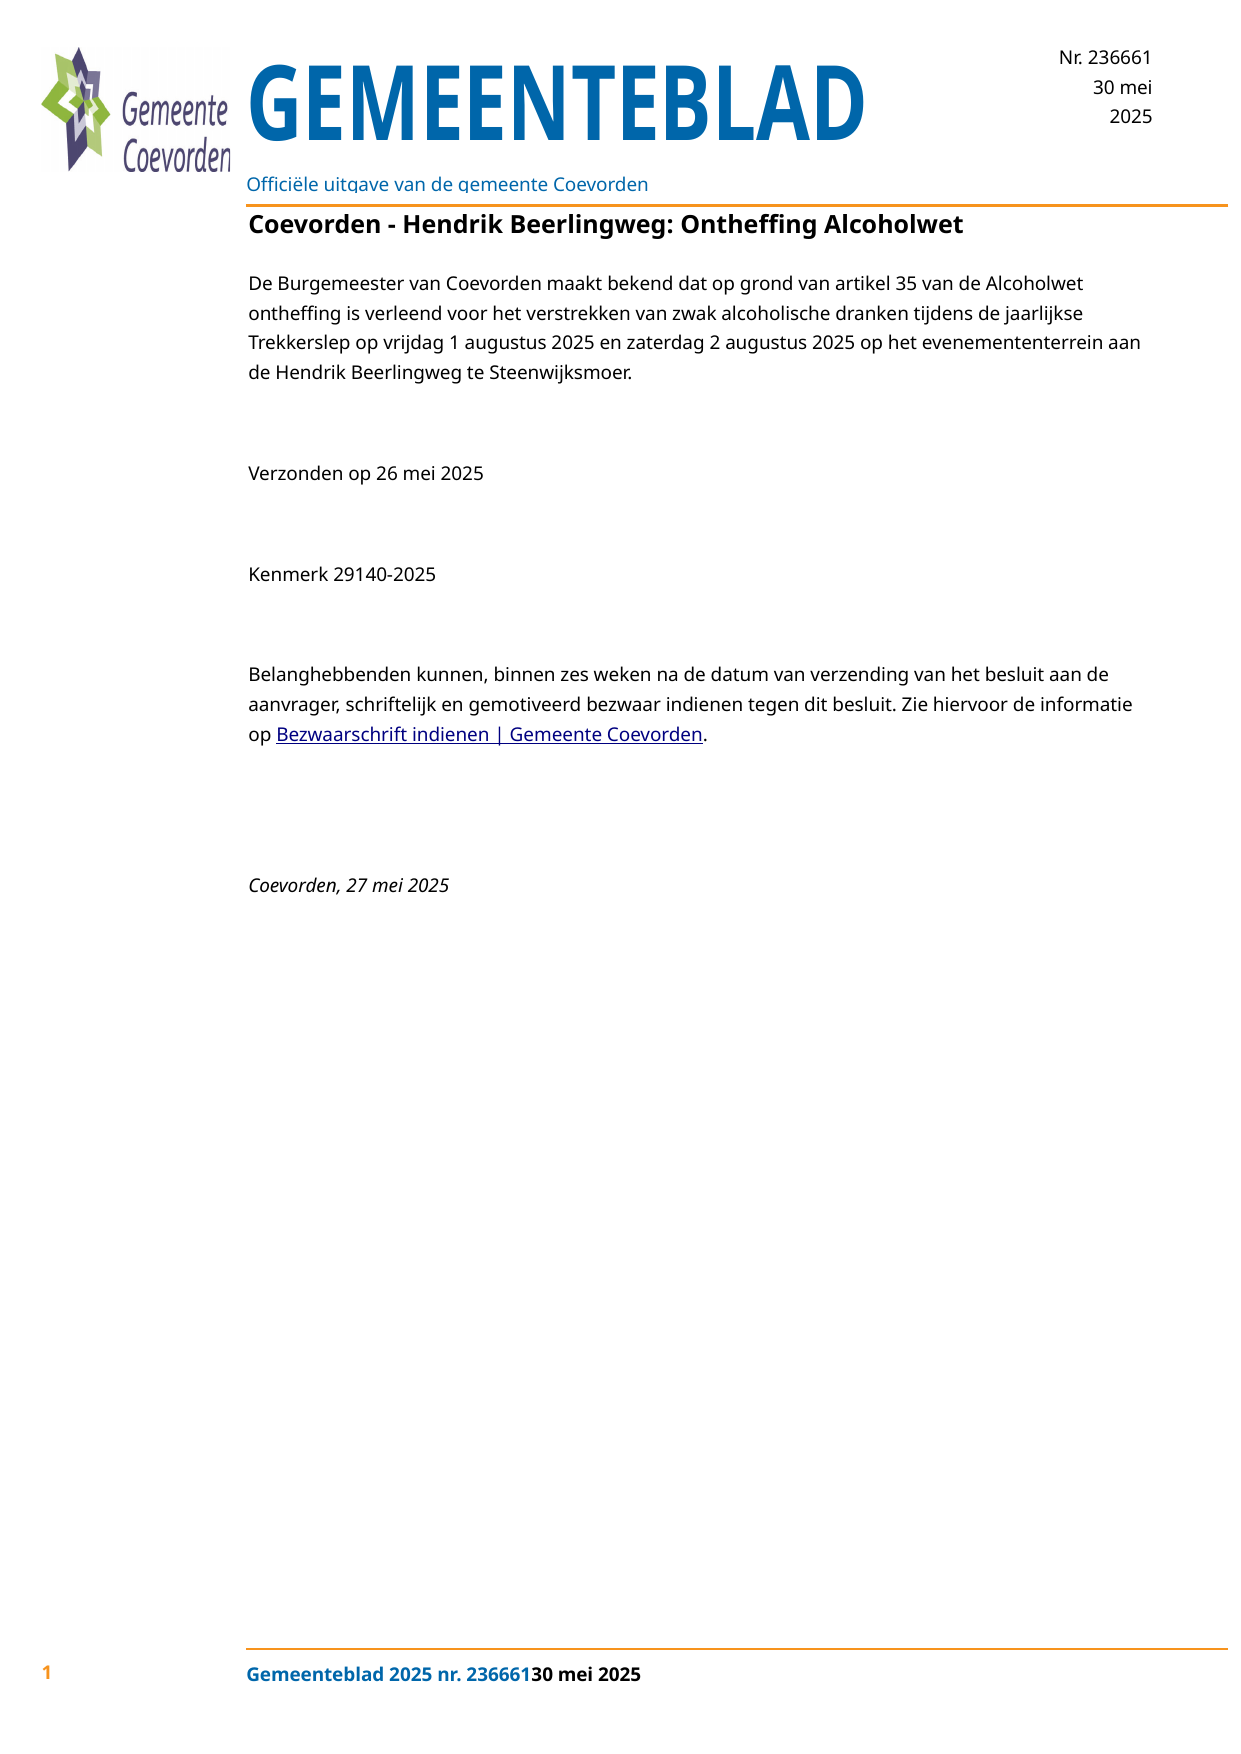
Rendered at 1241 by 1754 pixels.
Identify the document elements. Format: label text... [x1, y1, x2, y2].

picture [41, 47, 231, 172]
text Kenmerk 29140-2025 [248, 561, 1152, 586]
text Coevorden - Hendrik Beerlingweg: Ontheffing Alcoholwet [248, 207, 1152, 241]
text Belanghebbenden kunnen, binnen zes weken na de datum van verzending van het besluit aan de aanvrager, schriftelijk en gemotiveerd bezwaar indienen tegen dit besluit. Zie hiervoor de informatie op Bezwaarschrift indienen | Gemeente Coevorden. [248, 662, 1152, 746]
text Coevorden, 27 mei 2025 [248, 872, 1152, 898]
text De Burgemeester van Coevorden maakt bekend dat op grond van artikel 35 van de Alcoholwet ontheffing is verleend voor het verstrekken van zwak alcoholische dranken tijdens de jaarlijkse Trekkerslep op vrijdag 1 augustus 2025 en zaterdag 2 augustus 2025 op het evenemententerrein aan de Hendrik Beerlingweg te Steenwijksmoer. [248, 270, 1152, 385]
text Verzonden op 26 mei 2025 [248, 460, 1152, 486]
